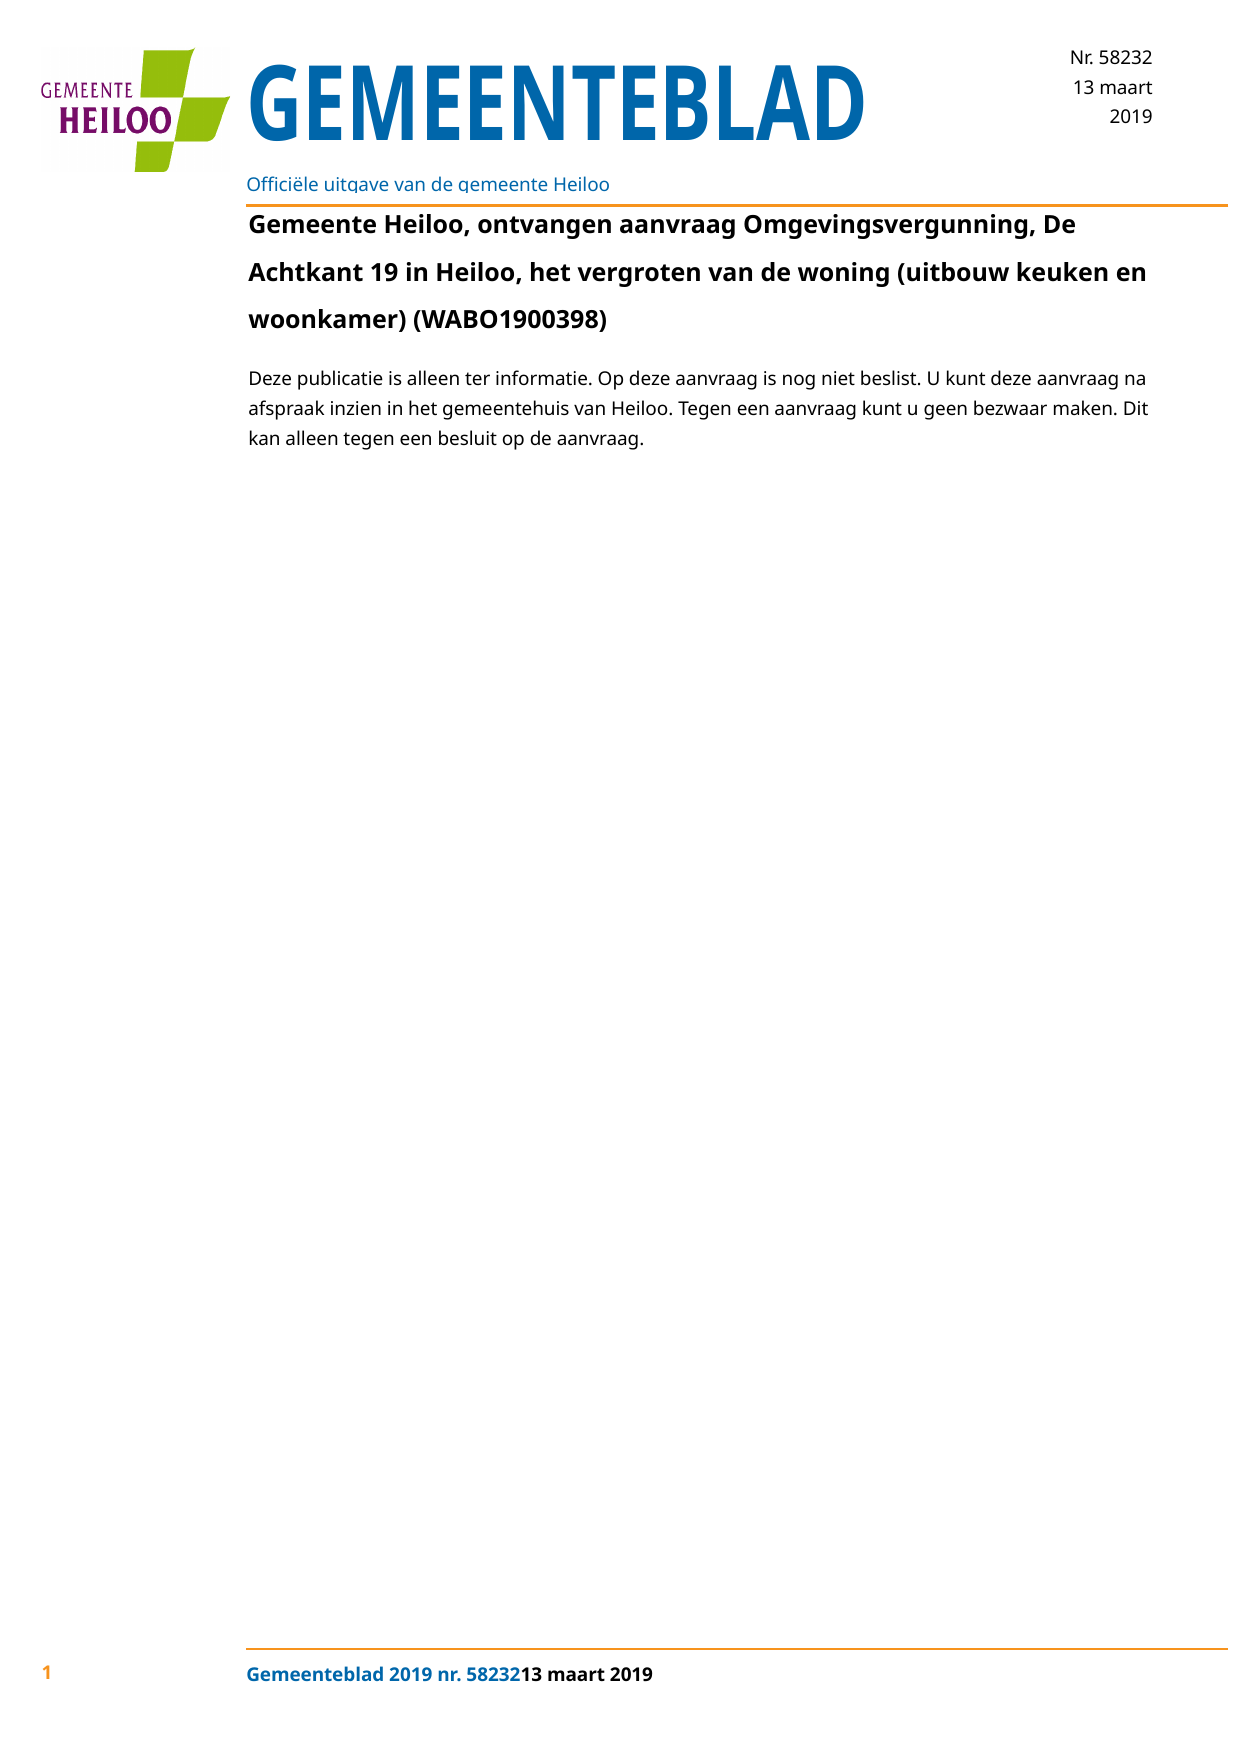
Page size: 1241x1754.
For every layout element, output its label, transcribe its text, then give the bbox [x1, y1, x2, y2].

text Deze publicatie is alleen ter informatie. Op deze aanvraag is nog niet beslist. U kunt deze aanvraag na afspraak inzien in het gemeentehuis van Heiloo. Tegen een aanvraag kunt u geen bezwaar maken. Dit kan alleen tegen een besluit op de aanvraag. [248, 366, 1152, 450]
text Gemeente Heiloo, ontvangen aanvraag Omgevingsvergunning, De Achtkant 19 in Heiloo, het vergroten van de woning (uitbouw keuken en woonkamer) (WABO1900398) [248, 207, 1152, 336]
picture [41, 47, 231, 172]
